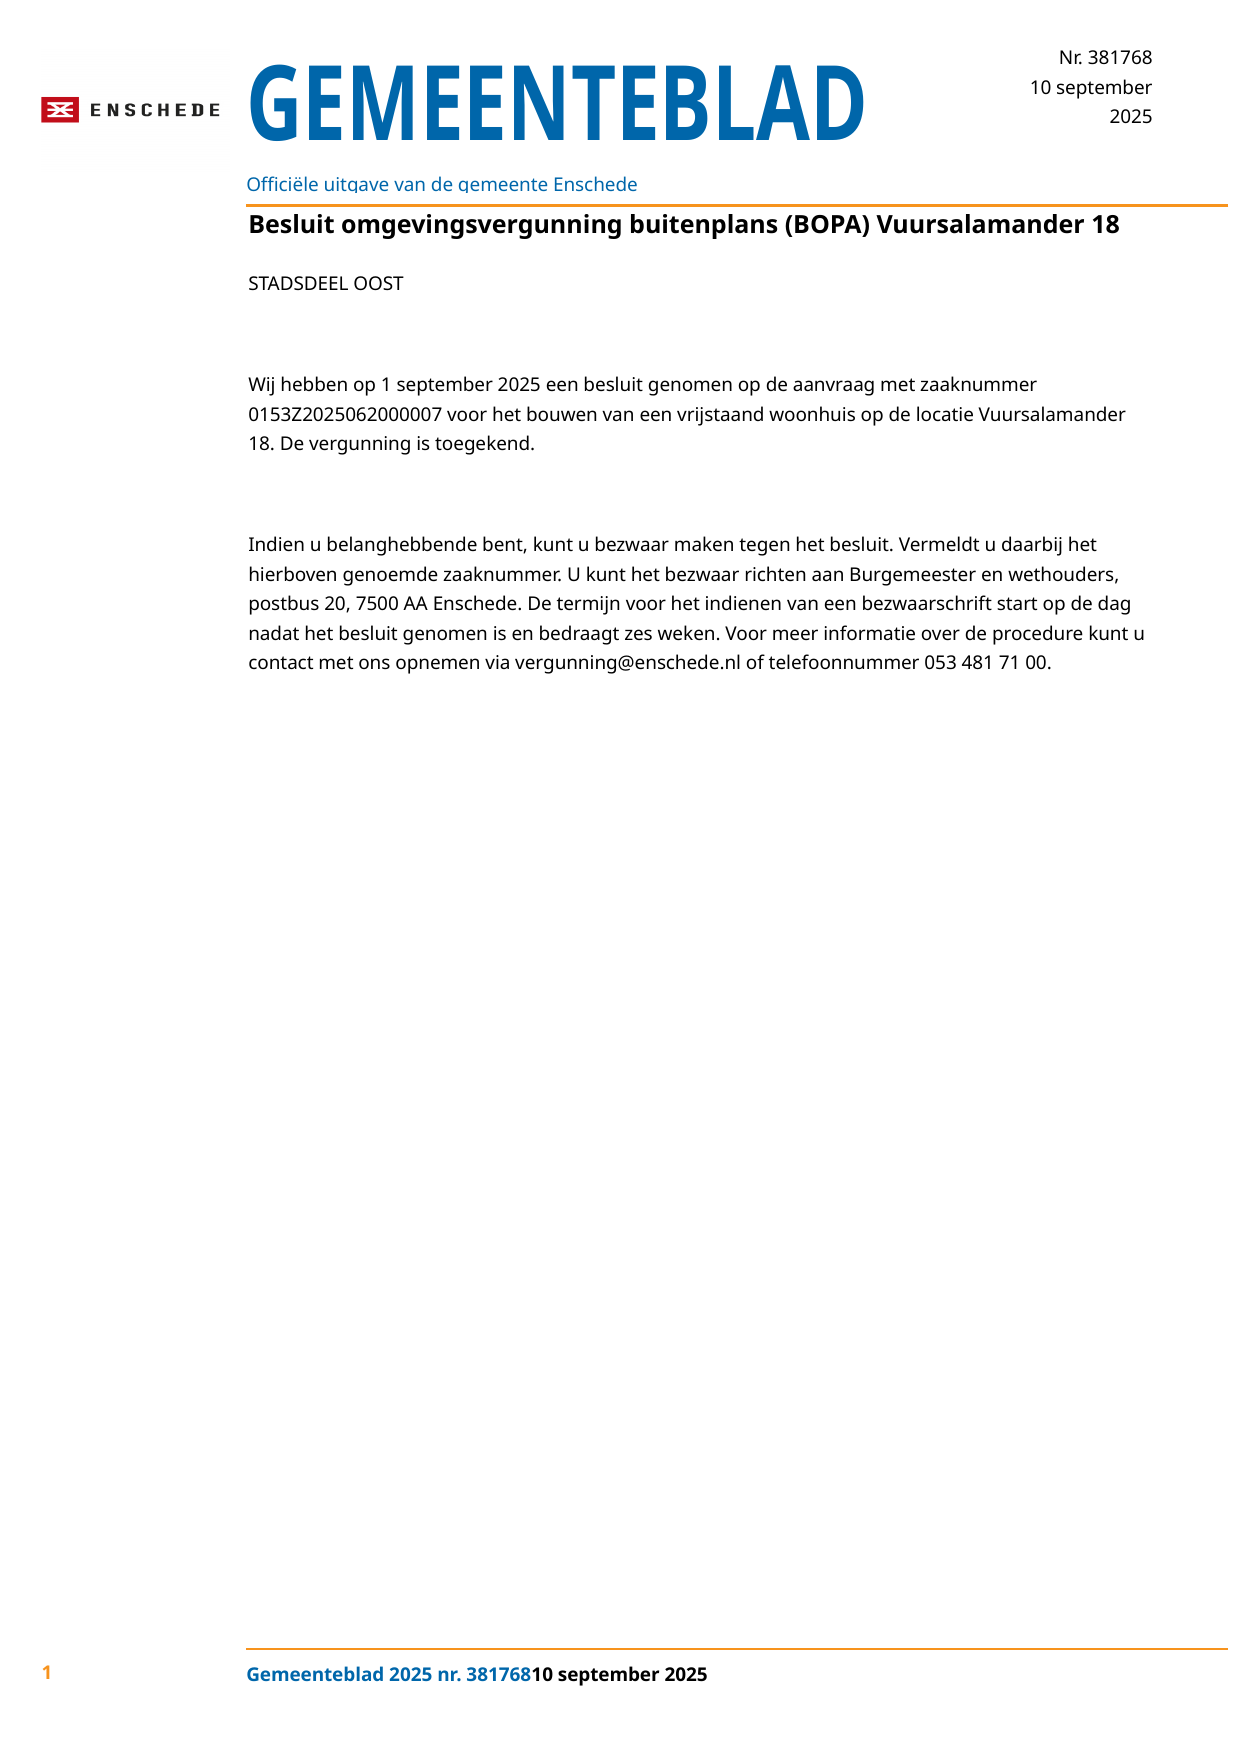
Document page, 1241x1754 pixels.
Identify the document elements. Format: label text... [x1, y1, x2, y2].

text STADSDEEL OOST [248, 270, 1152, 296]
text Indien u belanghebbende bent, kunt u bezwaar maken tegen het besluit. Vermeldt u daarbij het hierboven genoemde zaaknummer. U kunt het bezwaar richten aan Burgemeester en wethouders, postbus 20, 7500 AA Enschede. De termijn voor het indienen van een bezwaarschrift start op de dag nadat het besluit genomen is en bedraagt zes weken. Voor meer informatie over de procedure kunt u contact met ons opnemen via vergunning@enschede.nl of telefoonnummer 053 481 71 00. [248, 531, 1152, 675]
text Besluit omgevingsvergunning buitenplans (BOPA) Vuursalamander 18 [248, 207, 1152, 241]
picture [41, 47, 231, 172]
text Wij hebben op 1 september 2025 een besluit genomen op de aanvraag met zaaknummer 0153Z2025062000007 voor het bouwen van een vrijstaand woonhuis op de locatie Vuursalamander 18. De vergunning is toegekend. [248, 371, 1152, 456]
